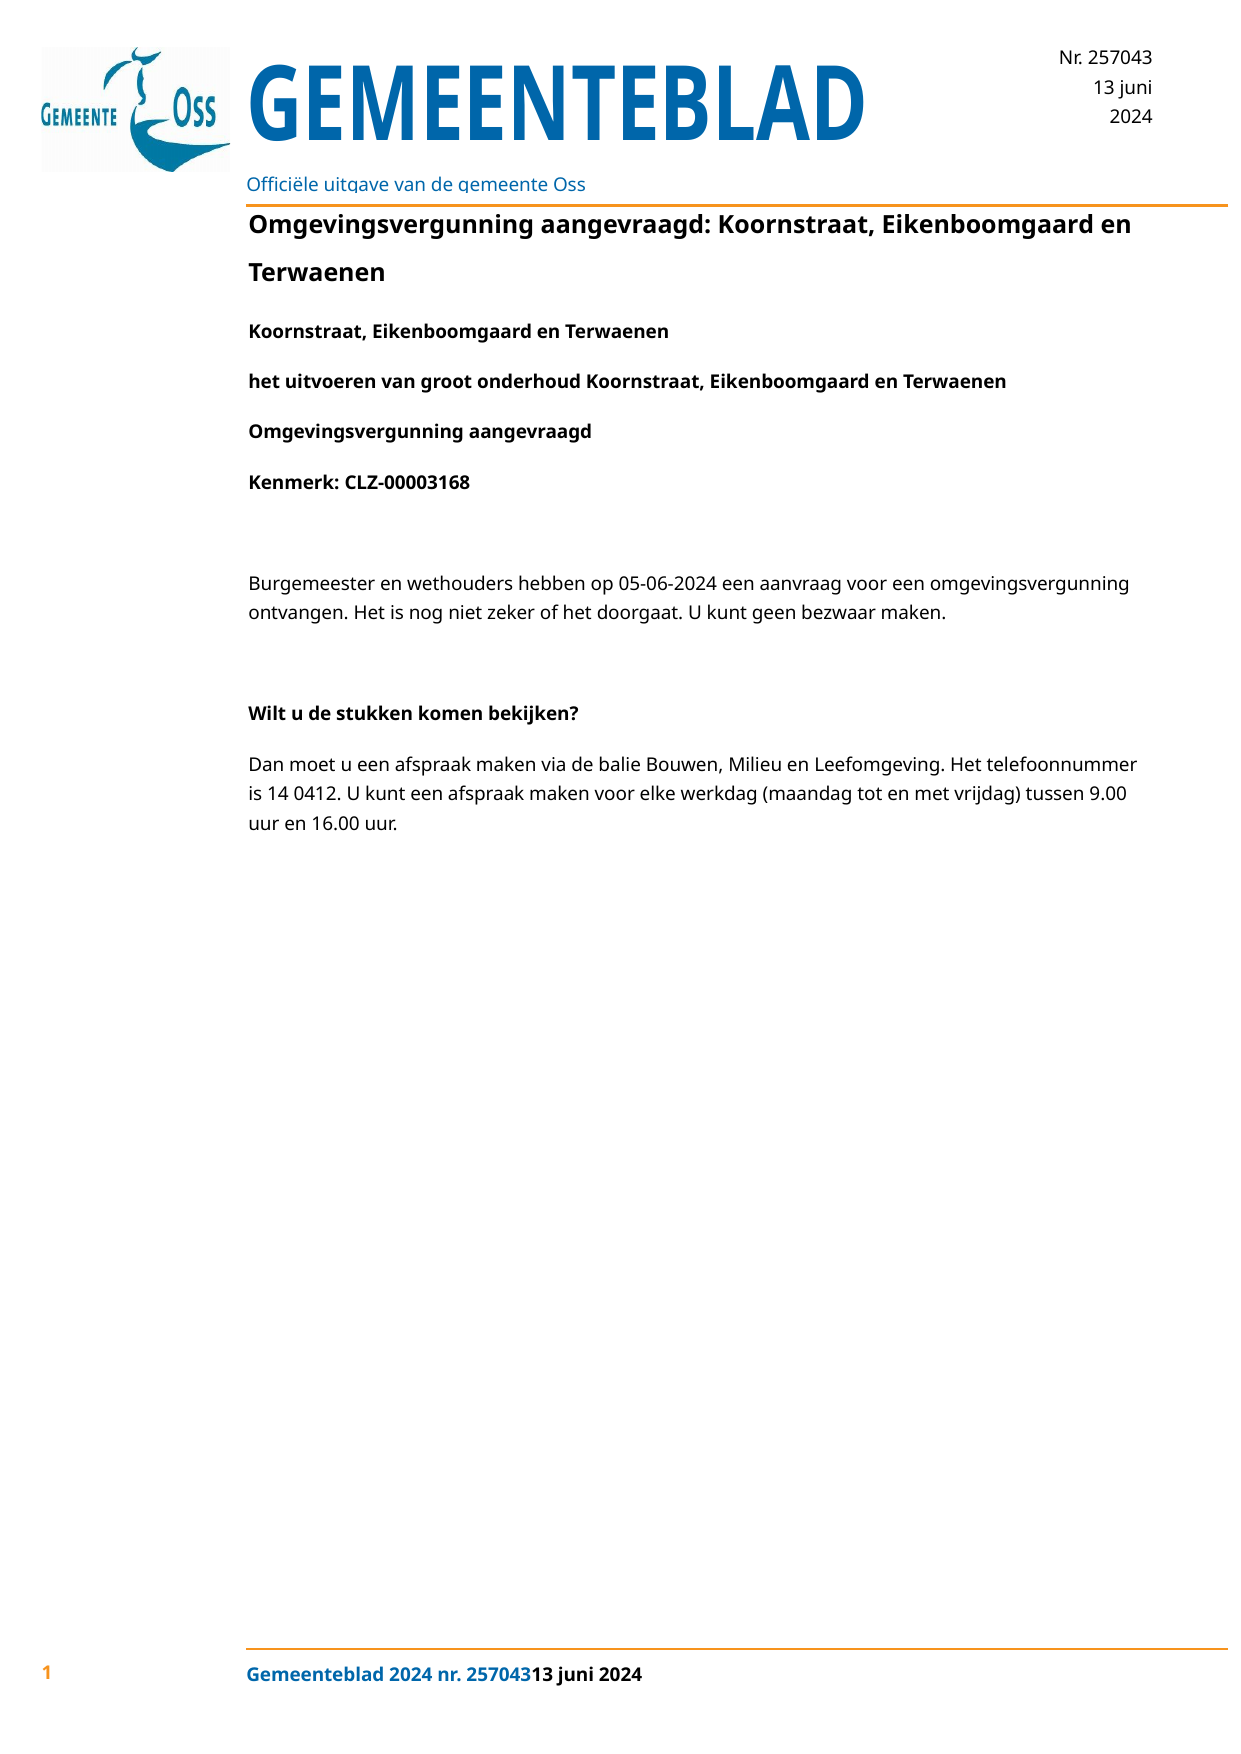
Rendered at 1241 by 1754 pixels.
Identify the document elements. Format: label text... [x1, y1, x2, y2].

text Kenmerk: CLZ-00003168 [248, 469, 1152, 495]
text Wilt u de stukken komen bekijken? [248, 700, 1152, 726]
text Koornstraat, Eikenboomgaard en Terwaenen [248, 318, 1152, 344]
text Omgevingsvergunning aangevraagd [248, 419, 1152, 444]
picture [41, 47, 231, 172]
text het uitvoeren van groot onderhoud Koornstraat, Eikenboomgaard en Terwaenen [248, 368, 1152, 394]
text Burgemeester en wethouders hebben op 05-06-2024 een aanvraag voor een omgevingsvergunning ontvangen. Het is nog niet zeker of het doorgaat. U kunt geen bezwaar maken. [248, 570, 1152, 625]
text Dan moet u een afspraak maken via de balie Bouwen, Milieu en Leefomgeving. Het telefoonnummer is 14 0412. U kunt een afspraak maken voor elke werkdag (maandag tot en met vrijdag) tussen 9.00 uur en 16.00 uur. [248, 751, 1152, 836]
text Omgevingsvergunning aangevraagd: Koornstraat, Eikenboomgaard en Terwaenen [248, 207, 1152, 288]
